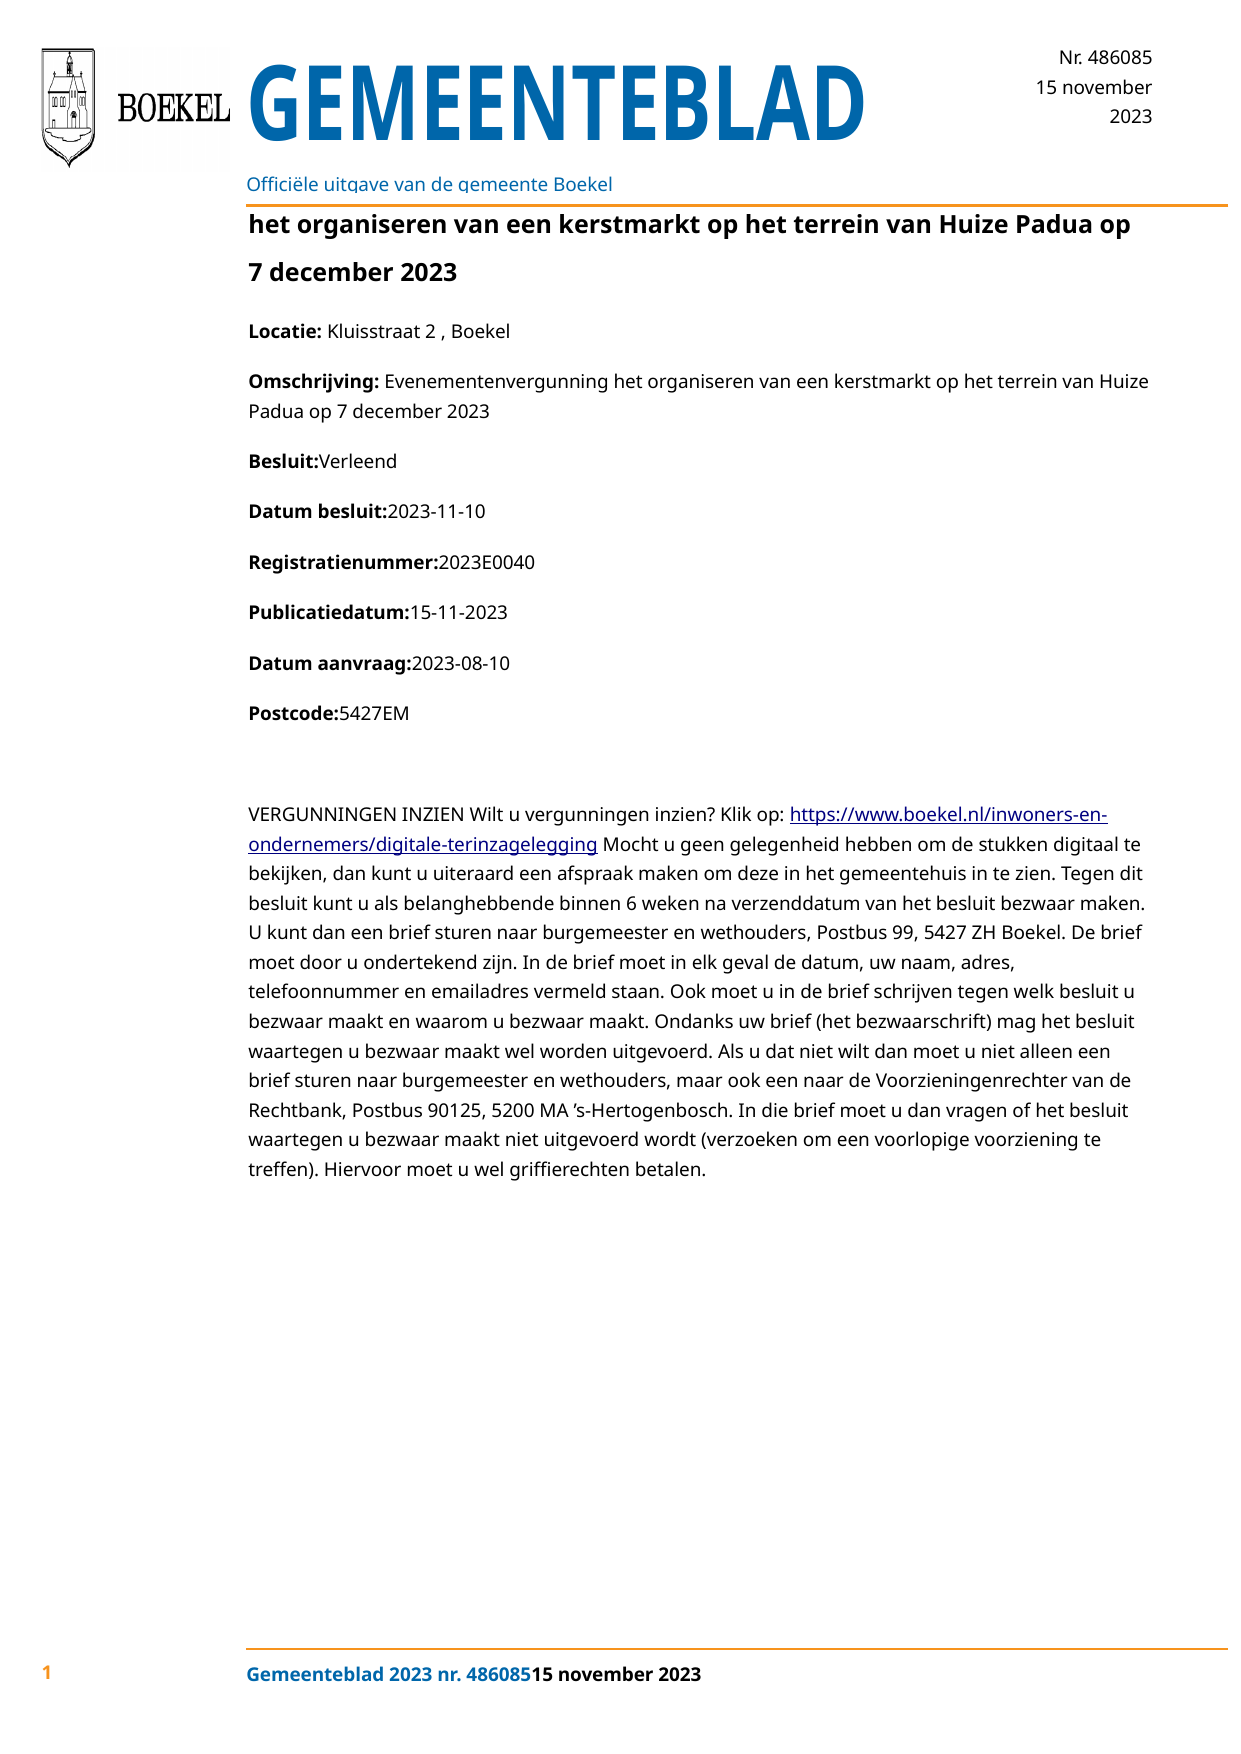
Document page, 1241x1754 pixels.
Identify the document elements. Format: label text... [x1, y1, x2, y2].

text Postcode:5427EM [248, 700, 1152, 726]
text Besluit:Verleend [248, 448, 1152, 474]
text Publicatiedatum:15-11-2023 [248, 599, 1152, 625]
text Datum besluit:2023-11-10 [248, 499, 1152, 524]
text VERGUNNINGEN INZIEN Wilt u vergunningen inzien? Klik op: https://www.boekel.nl/inwoners-en-ondernemers/digitale-terinzagelegging Mocht u geen gelegenheid hebben om de stukken digitaal te bekijken, dan kunt u uiteraard een afspraak maken om deze in het gemeentehuis in te zien. Tegen dit besluit kunt u als belanghebbende binnen 6 weken na verzenddatum van het besluit bezwaar maken. U kunt dan een brief sturen naar burgemeester en wethouders, Postbus 99, 5427 ZH Boekel. De brief moet door u ondertekend zijn. In de brief moet in elk geval de datum, uw naam, adres, telefoonnummer en emailadres vermeld staan. Ook moet u in de brief schrijven tegen welk besluit u bezwaar maakt en waarom u bezwaar maakt. Ondanks uw brief (het bezwaarschrift) mag het besluit waartegen u bezwaar maakt wel worden uitgevoerd. Als u dat niet wilt dan moet u niet alleen een brief sturen naar burgemeester en wethouders, maar ook een naar de Voorzieningenrechter van de Rechtbank, Postbus 90125, 5200 MA ’s-Hertogenbosch. In die brief moet u dan vragen of het besluit waartegen u bezwaar maakt niet uitgevoerd wordt (verzoeken om een voorlopige voorziening te treffen). Hiervoor moet u wel griffierechten betalen. [248, 801, 1152, 1182]
picture [41, 47, 231, 172]
text Omschrijving: Evenementenvergunning het organiseren van een kerstmarkt op het terrein van Huize Padua op 7 december 2023 [248, 368, 1152, 424]
text Datum aanvraag:2023-08-10 [248, 650, 1152, 676]
text Locatie: Kluisstraat 2 , Boekel [248, 318, 1152, 344]
text het organiseren van een kerstmarkt op het terrein van Huize Padua op 7 december 2023 [248, 207, 1152, 288]
text Registratienummer:2023E0040 [248, 549, 1152, 575]
